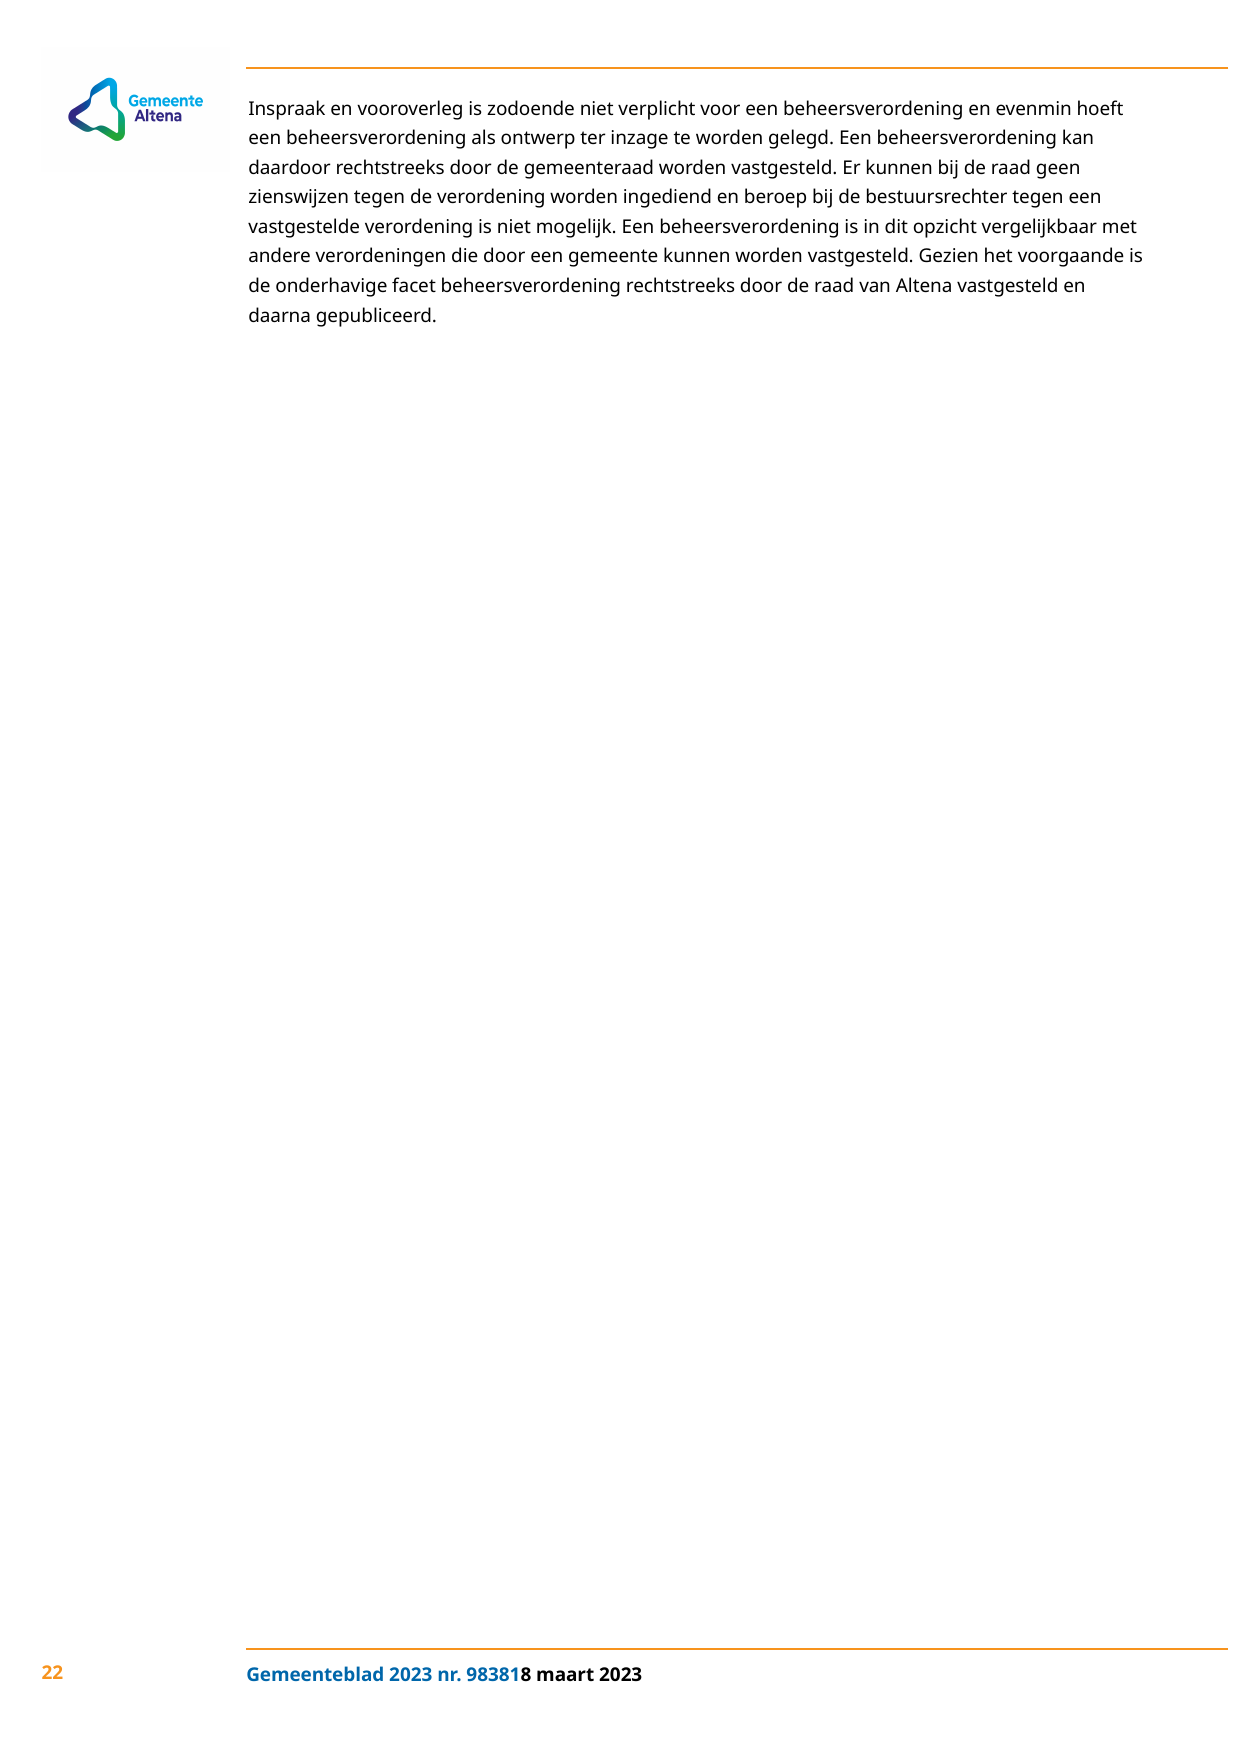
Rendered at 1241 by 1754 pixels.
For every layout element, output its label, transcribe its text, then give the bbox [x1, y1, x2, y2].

text Inspraak en vooroverleg is zodoende niet verplicht voor een beheersverordening en evenmin hoeft een beheersverordening als ontwerp ter inzage te worden gelegd. Een beheersverordening kan daardoor rechtstreeks door de gemeenteraad worden vastgesteld. Er kunnen bij de raad geen zienswijzen tegen de verordening worden ingediend en beroep bij de bestuursrechter tegen een vastgestelde verordening is niet mogelijk. Een beheersverordening is in dit opzicht vergelijkbaar met andere verordeningen die door een gemeente kunnen worden vastgesteld. Gezien het voorgaande is de onderhavige facet beheersverordening rechtstreeks door de raad van Altena vastgesteld en daarna gepubliceerd. [248, 95, 1152, 328]
picture [41, 47, 231, 172]
